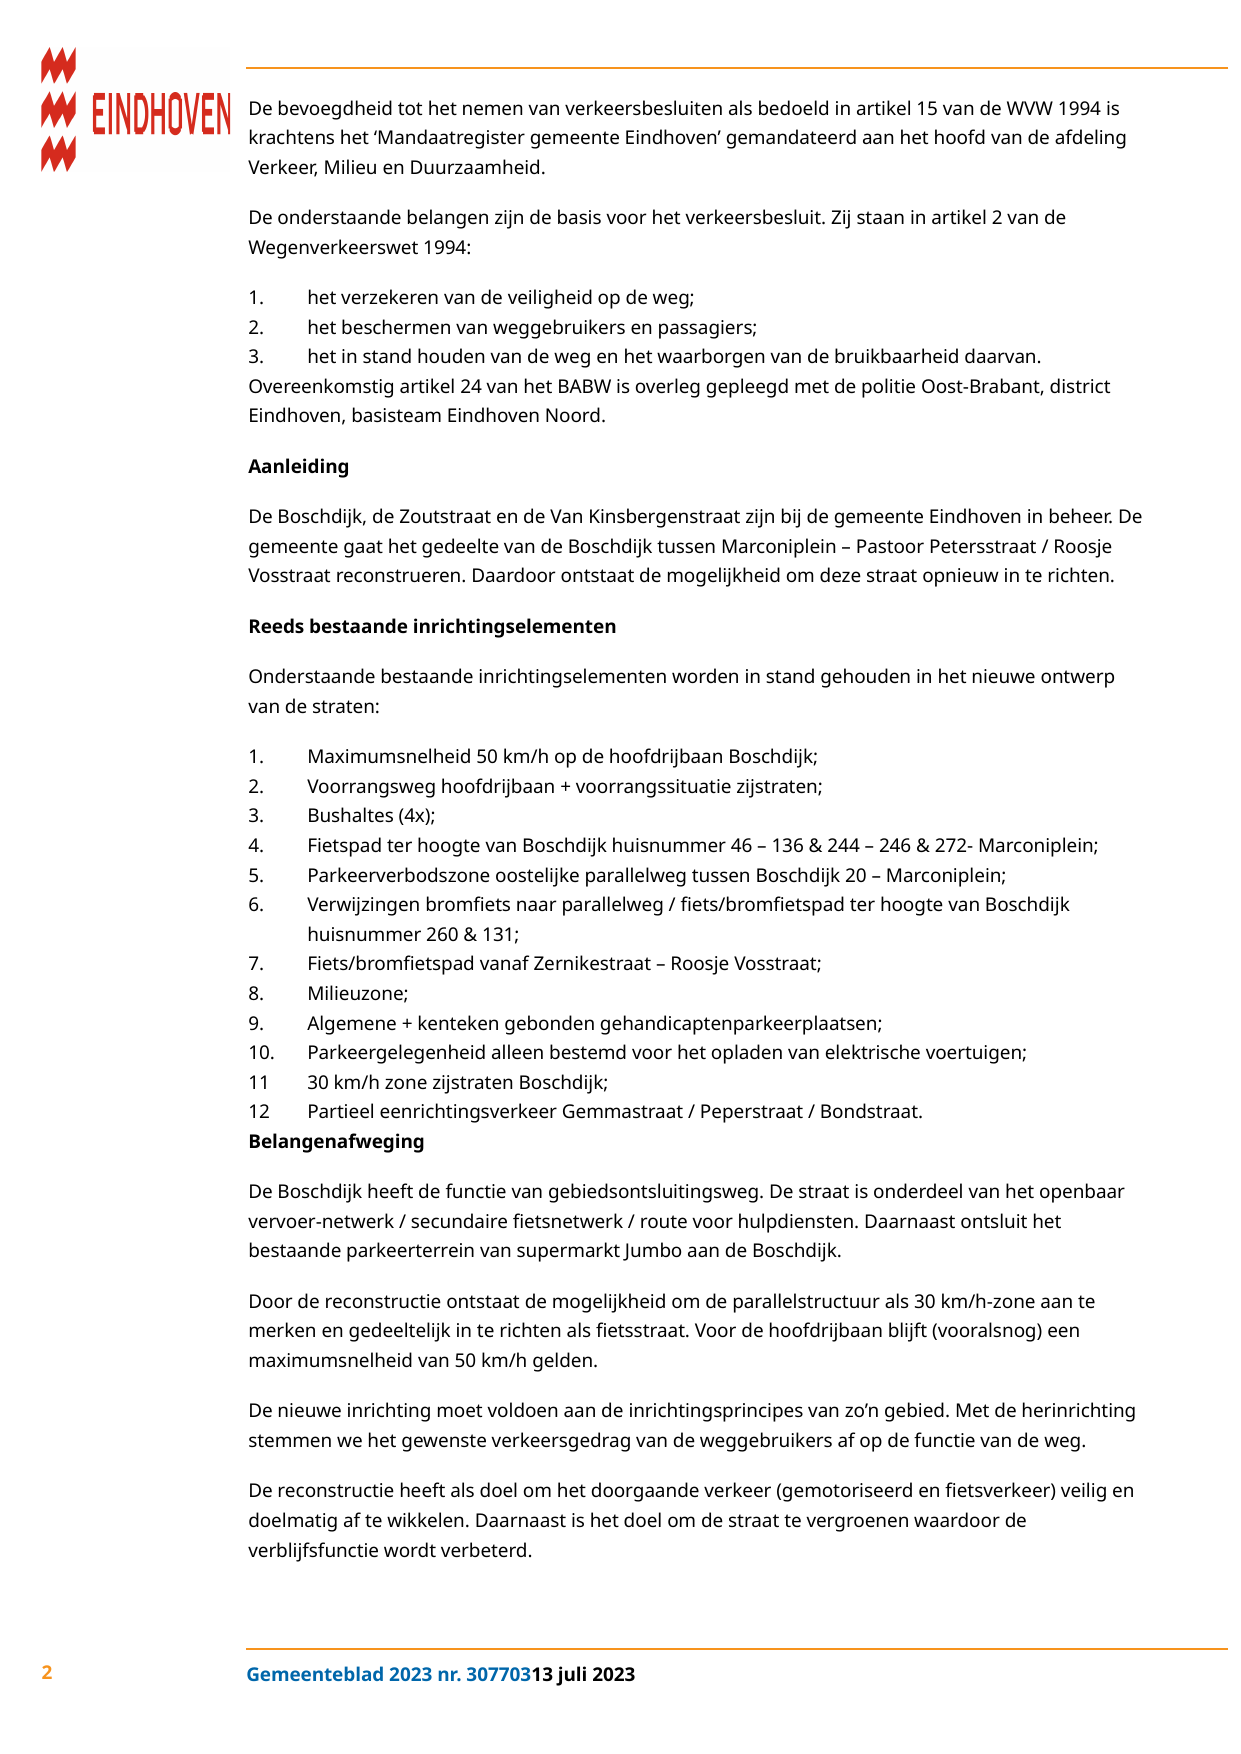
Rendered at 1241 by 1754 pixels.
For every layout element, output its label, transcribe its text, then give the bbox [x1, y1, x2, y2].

list 30 km/h zone zijstraten Boschdijk; [248, 1069, 1152, 1095]
list Parkeergelegenheid alleen bestemd voor het opladen van elektrische voertuigen; [248, 1039, 1152, 1065]
list het verzekeren van de veiligheid op de weg; [248, 284, 1152, 310]
list Parkeerverbodszone oostelijke parallelweg tussen Boschdijk 20 – Marconiplein; [248, 862, 1152, 888]
text Aanleiding [248, 453, 1152, 479]
picture [41, 47, 231, 172]
text Reeds bestaande inrichtingselementen [248, 613, 1152, 639]
list Milieuzone; [248, 980, 1152, 1006]
text Onderstaande bestaande inrichtingselementen worden in stand gehouden in het nieuwe ontwerp van de straten: [248, 663, 1152, 719]
list Partieel eenrichtingsverkeer Gemmastraat / Peperstraat / Bondstraat. [248, 1098, 1152, 1124]
text De onderstaande belangen zijn de basis voor het verkeersbesluit. Zij staan in artikel 2 van de Wegenverkeerswet 1994: [248, 204, 1152, 260]
list Verwijzingen bromfiets naar parallelweg / fiets/bromfietspad ter hoogte van Boschdijk huisnummer 260 & 131; [248, 891, 1152, 947]
list het in stand houden van de weg en het waarborgen van de bruikbaarheid daarvan. [248, 343, 1152, 369]
list Fietspad ter hoogte van Boschdijk huisnummer 46 – 136 & 244 – 246 & 272- Marconiplein; [248, 832, 1152, 858]
text De Boschdijk heeft de functie van gebiedsontsluitingsweg. De straat is onderdeel van het openbaar vervoer-netwerk / secundaire fietsnetwerk / route voor hulpdiensten. Daarnaast ontsluit het bestaande parkeerterrein van supermarkt Jumbo aan de Boschdijk. [248, 1178, 1152, 1263]
list Fiets/bromfietspad vanaf Zernikestraat – Roosje Vosstraat; [248, 951, 1152, 976]
list Voorrangsweg hoofdrijbaan + voorrangssituatie zijstraten; [248, 773, 1152, 799]
text Overeenkomstig artikel 24 van het BABW is overleg gepleegd met de politie Oost-Brabant, district Eindhoven, basisteam Eindhoven Noord. [248, 373, 1152, 428]
text De nieuwe inrichting moet voldoen aan de inrichtingsprincipes van zo’n gebied. Met de herinrichting stemmen we het gewenste verkeersgedrag van de weggebruikers af op de functie van de weg. [248, 1398, 1152, 1453]
text De Boschdijk, de Zoutstraat en de Van Kinsbergenstraat zijn bij de gemeente Eindhoven in beheer. De gemeente gaat het gedeelte van de Boschdijk tussen Marconiplein – Pastoor Petersstraat / Roosje Vosstraat reconstrueren. Daardoor ontstaat de mogelijkheid om deze straat opnieuw in te richten. [248, 503, 1152, 588]
list Maximumsnelheid 50 km/h op de hoofdrijbaan Boschdijk; [248, 743, 1152, 769]
text Belangenafweging [248, 1128, 1152, 1154]
list Algemene + kenteken gebonden gehandicaptenparkeerplaatsen; [248, 1010, 1152, 1036]
list het beschermen van weggebruikers en passagiers; [248, 314, 1152, 340]
text De reconstructie heeft als doel om het doorgaande verkeer (gemotoriseerd en fietsverkeer) veilig en doelmatig af te wikkelen. Daarnaast is het doel om de straat te vergroenen waardoor de verblijfsfunctie wordt verbeterd. [248, 1478, 1152, 1563]
list Bushaltes (4x); [248, 803, 1152, 828]
text De bevoegdheid tot het nemen van verkeersbesluiten als bedoeld in artikel 15 van de WVW 1994 is krachtens het ‘Mandaatregister gemeente Eindhoven’ gemandateerd aan het hoofd van de afdeling Verkeer, Milieu en Duurzaamheid. [248, 95, 1152, 180]
text Door de reconstructie ontstaat de mogelijkheid om de parallelstructuur als 30 km/h-zone aan te merken en gedeeltelijk in te richten als fietsstraat. Voor de hoofdrijbaan blijft (vooralsnog) een maximumsnelheid van 50 km/h gelden. [248, 1288, 1152, 1373]
